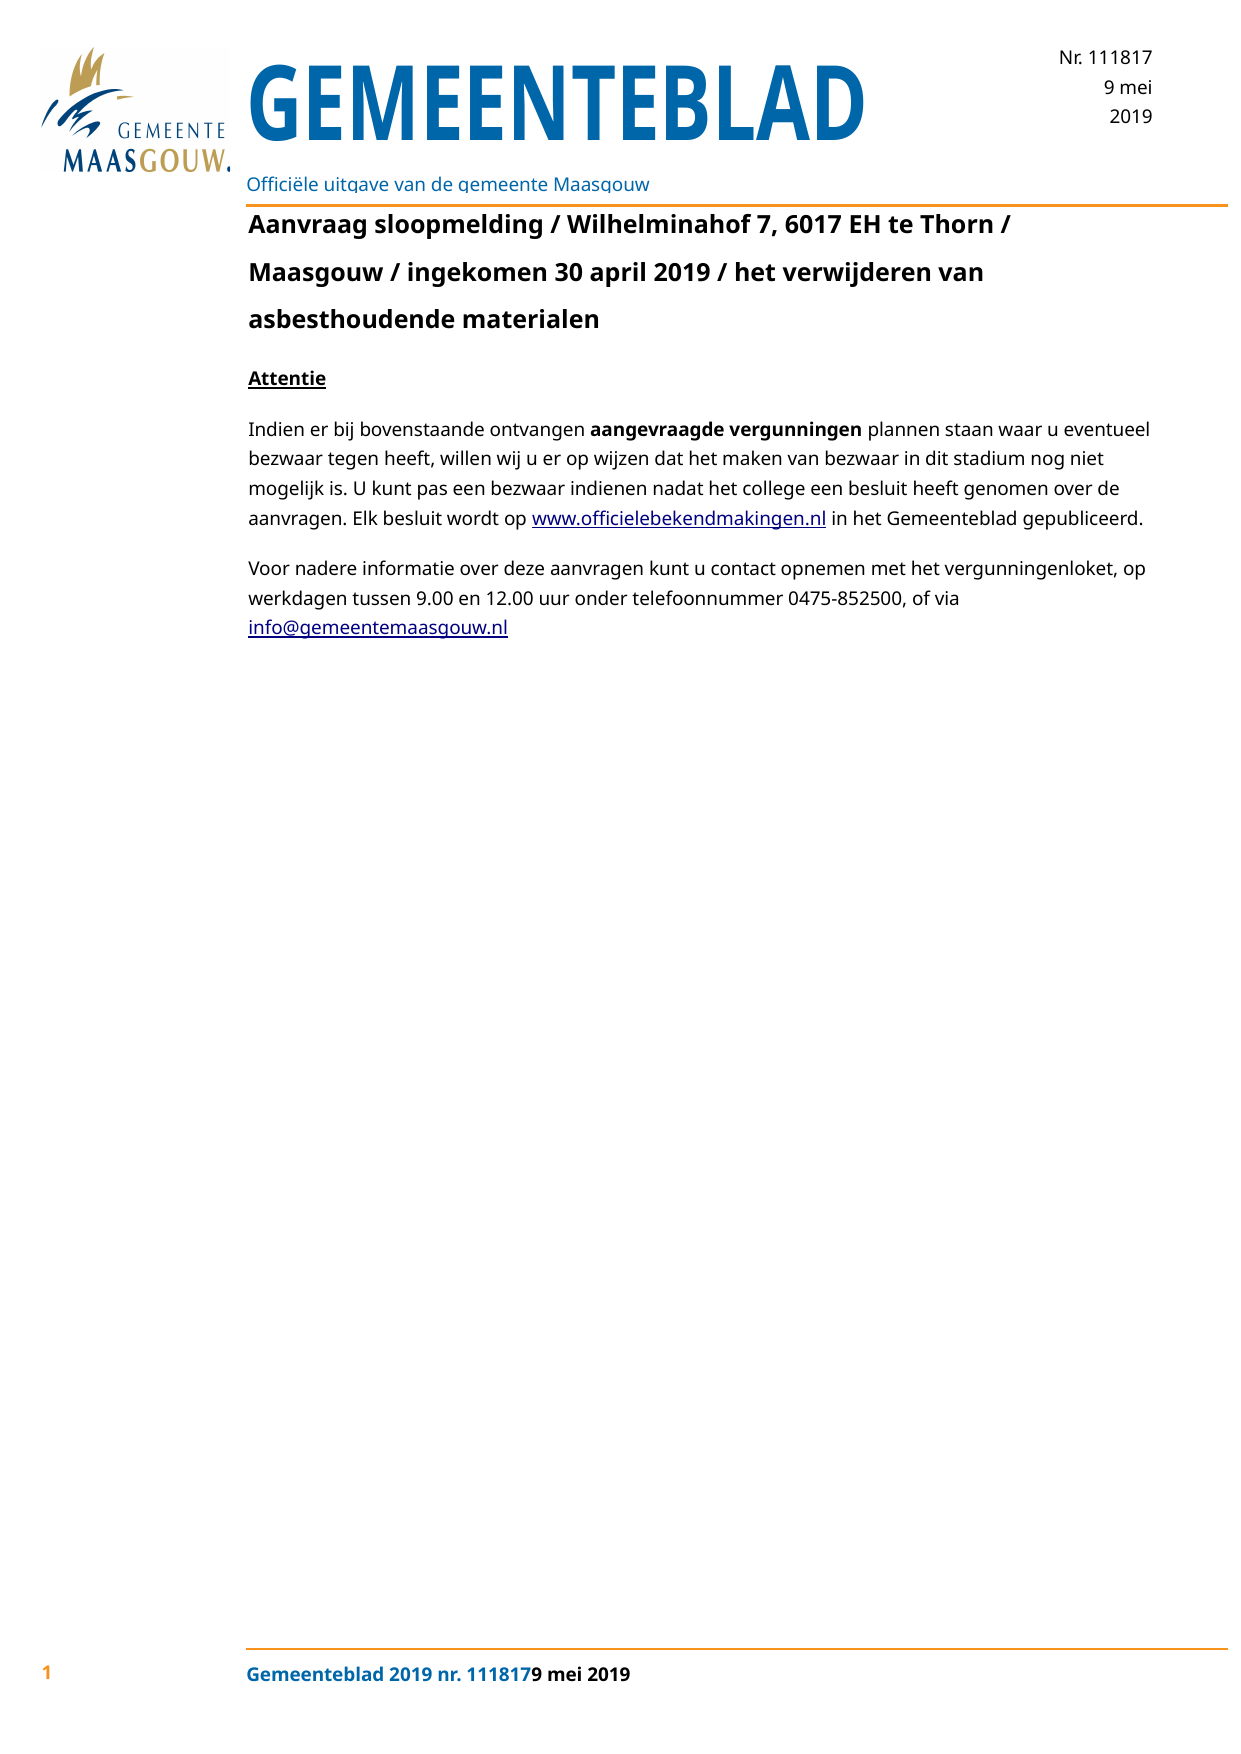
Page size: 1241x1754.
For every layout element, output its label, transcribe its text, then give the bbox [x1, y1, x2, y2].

text Voor nadere informatie over deze aanvragen kunt u contact opnemen met het vergunningenloket, op werkdagen tussen 9.00 en 12.00 uur onder telefoonnummer 0475-852500, of via info@gemeentemaasgouw.nl [248, 555, 1152, 640]
text Attentie [248, 366, 1152, 391]
picture [41, 47, 231, 172]
text Indien er bij bovenstaande ontvangen aangevraagde vergunningen plannen staan waar u eventueel bezwaar tegen heeft, willen wij u er op wijzen dat het maken van bezwaar in dit stadium nog niet mogelijk is. U kunt pas een bezwaar indienen nadat het college een besluit heeft genomen over de aanvragen. Elk besluit wordt op www.officielebekendmakingen.nl in het Gemeenteblad gepubliceerd. [248, 416, 1152, 530]
text Aanvraag sloopmelding / Wilhelminahof 7, 6017 EH te Thorn / Maasgouw / ingekomen 30 april 2019 / het verwijderen van asbesthoudende materialen [248, 207, 1152, 336]
